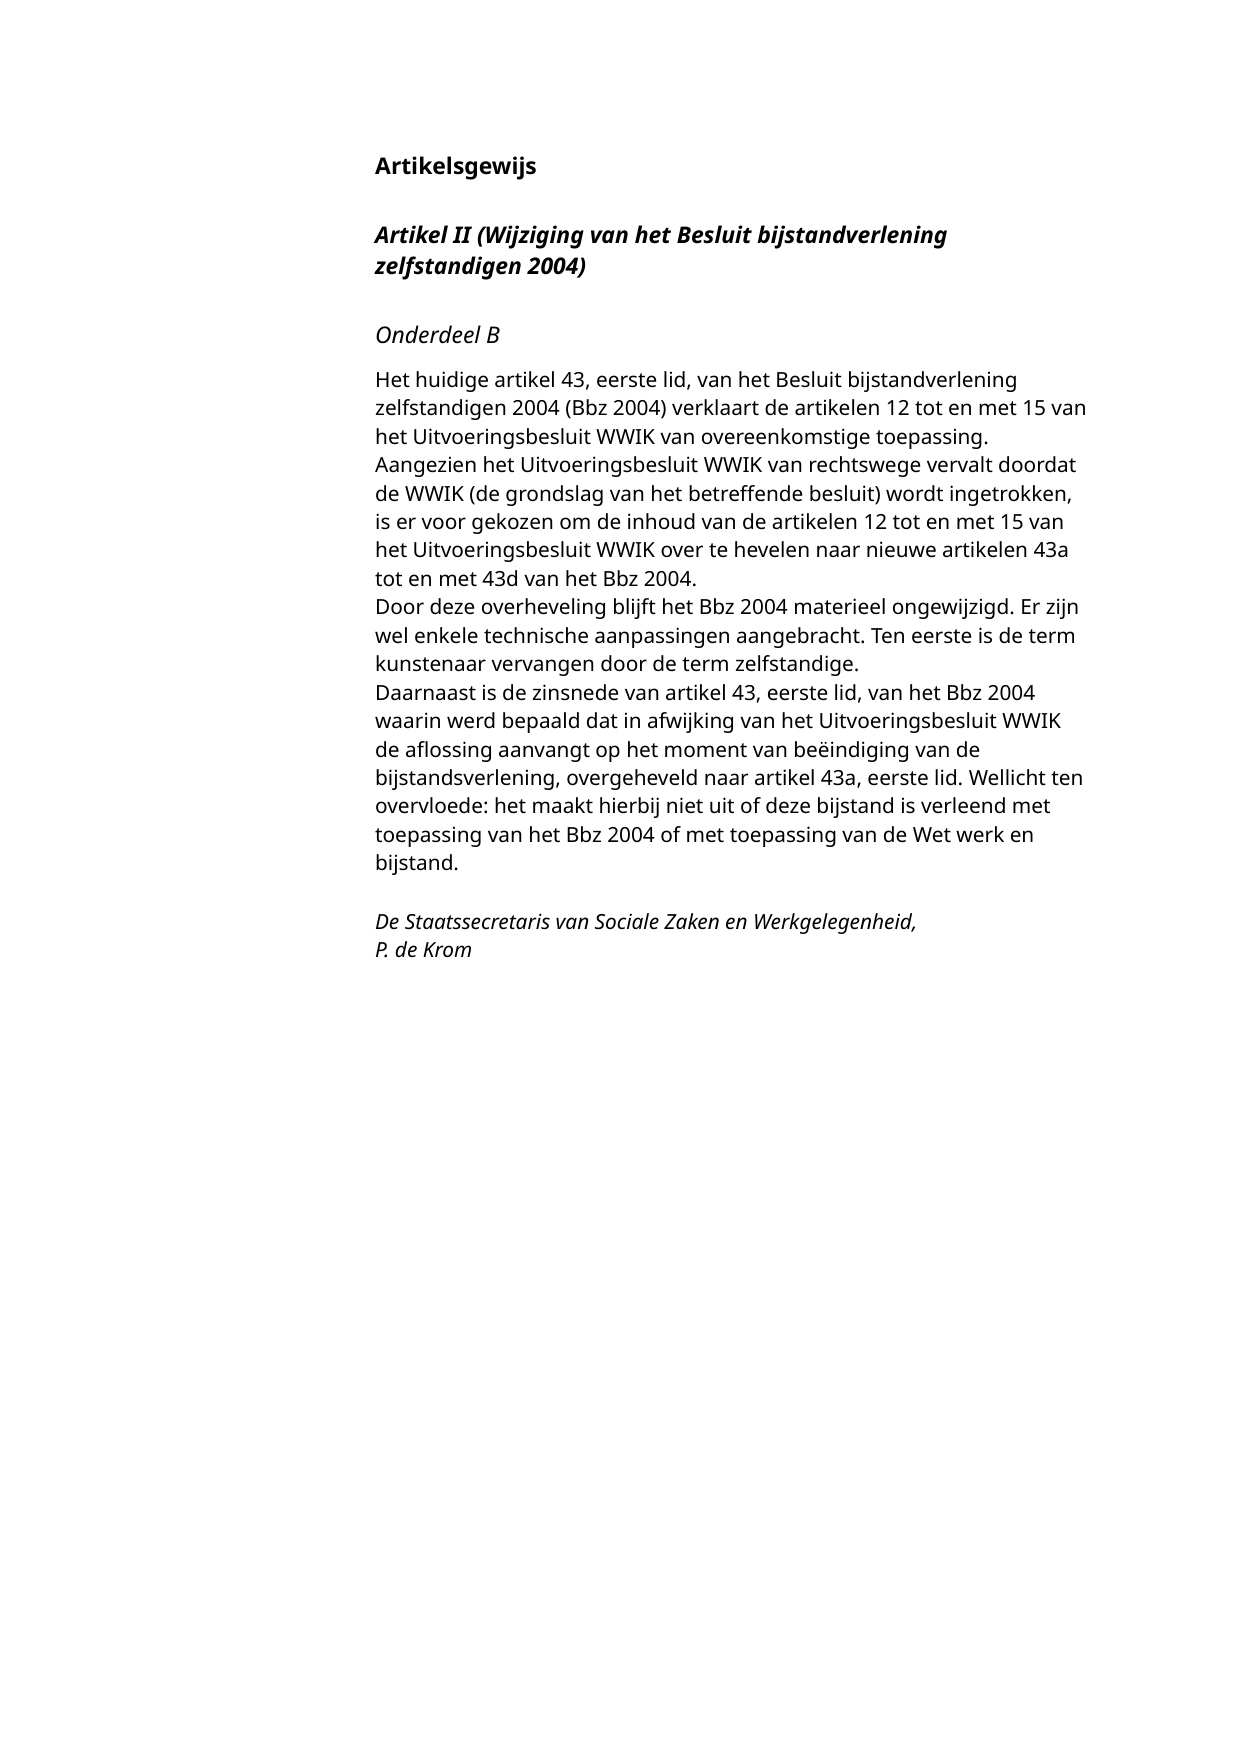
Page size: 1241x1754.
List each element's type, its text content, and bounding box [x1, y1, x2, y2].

subtitle Onderdeel B [375, 319, 1090, 350]
text Het huidige artikel 43, eerste lid, van het Besluit bijstandverlening zelfstandigen 2004 (Bbz 2004) verklaart de artikelen 12 tot en met 15 van het Uitvoeringsbesluit WWIK van overeenkomstige toepassing. Aangezien het Uitvoeringsbesluit WWIK van rechtswege vervalt doordat de WWIK (de grondslag van het betreffende besluit) wordt ingetrokken, is er voor gekozen om de inhoud van de artikelen 12 tot en met 15 van het Uitvoeringsbesluit WWIK over te hevelen naar nieuwe artikelen 43a tot en met 43d van het Bbz 2004. [375, 365, 1090, 592]
text De Staatssecretaris van Sociale Zaken en Werkgelegenheid, [375, 907, 1090, 935]
subtitle Artikel II (Wijziging van het Besluit bijstandverlening zelfstandigen 2004) [375, 219, 1090, 281]
text Daarnaast is de zinsnede van artikel 43, eerste lid, van het Bbz 2004 waarin werd bepaald dat in afwijking van het Uitvoeringsbesluit WWIK de aflossing aanvangt op het moment van beëindiging van de bijstandsverlening, overgeheveld naar artikel 43a, eerste lid. Wellicht ten overvloede: het maakt hierbij niet uit of deze bijstand is verleend met toepassing van het Bbz 2004 of met toepassing van de Wet werk en bijstand. [375, 678, 1090, 877]
text P. de Krom [375, 935, 1090, 964]
subtitle Artikelsgewijs [375, 150, 1090, 181]
text Door deze overheveling blijft het Bbz 2004 materieel ongewijzigd. Er zijn wel enkele technische aanpassingen aangebracht. Ten eerste is de term kunstenaar vervangen door de term zelfstandige. [375, 592, 1090, 678]
